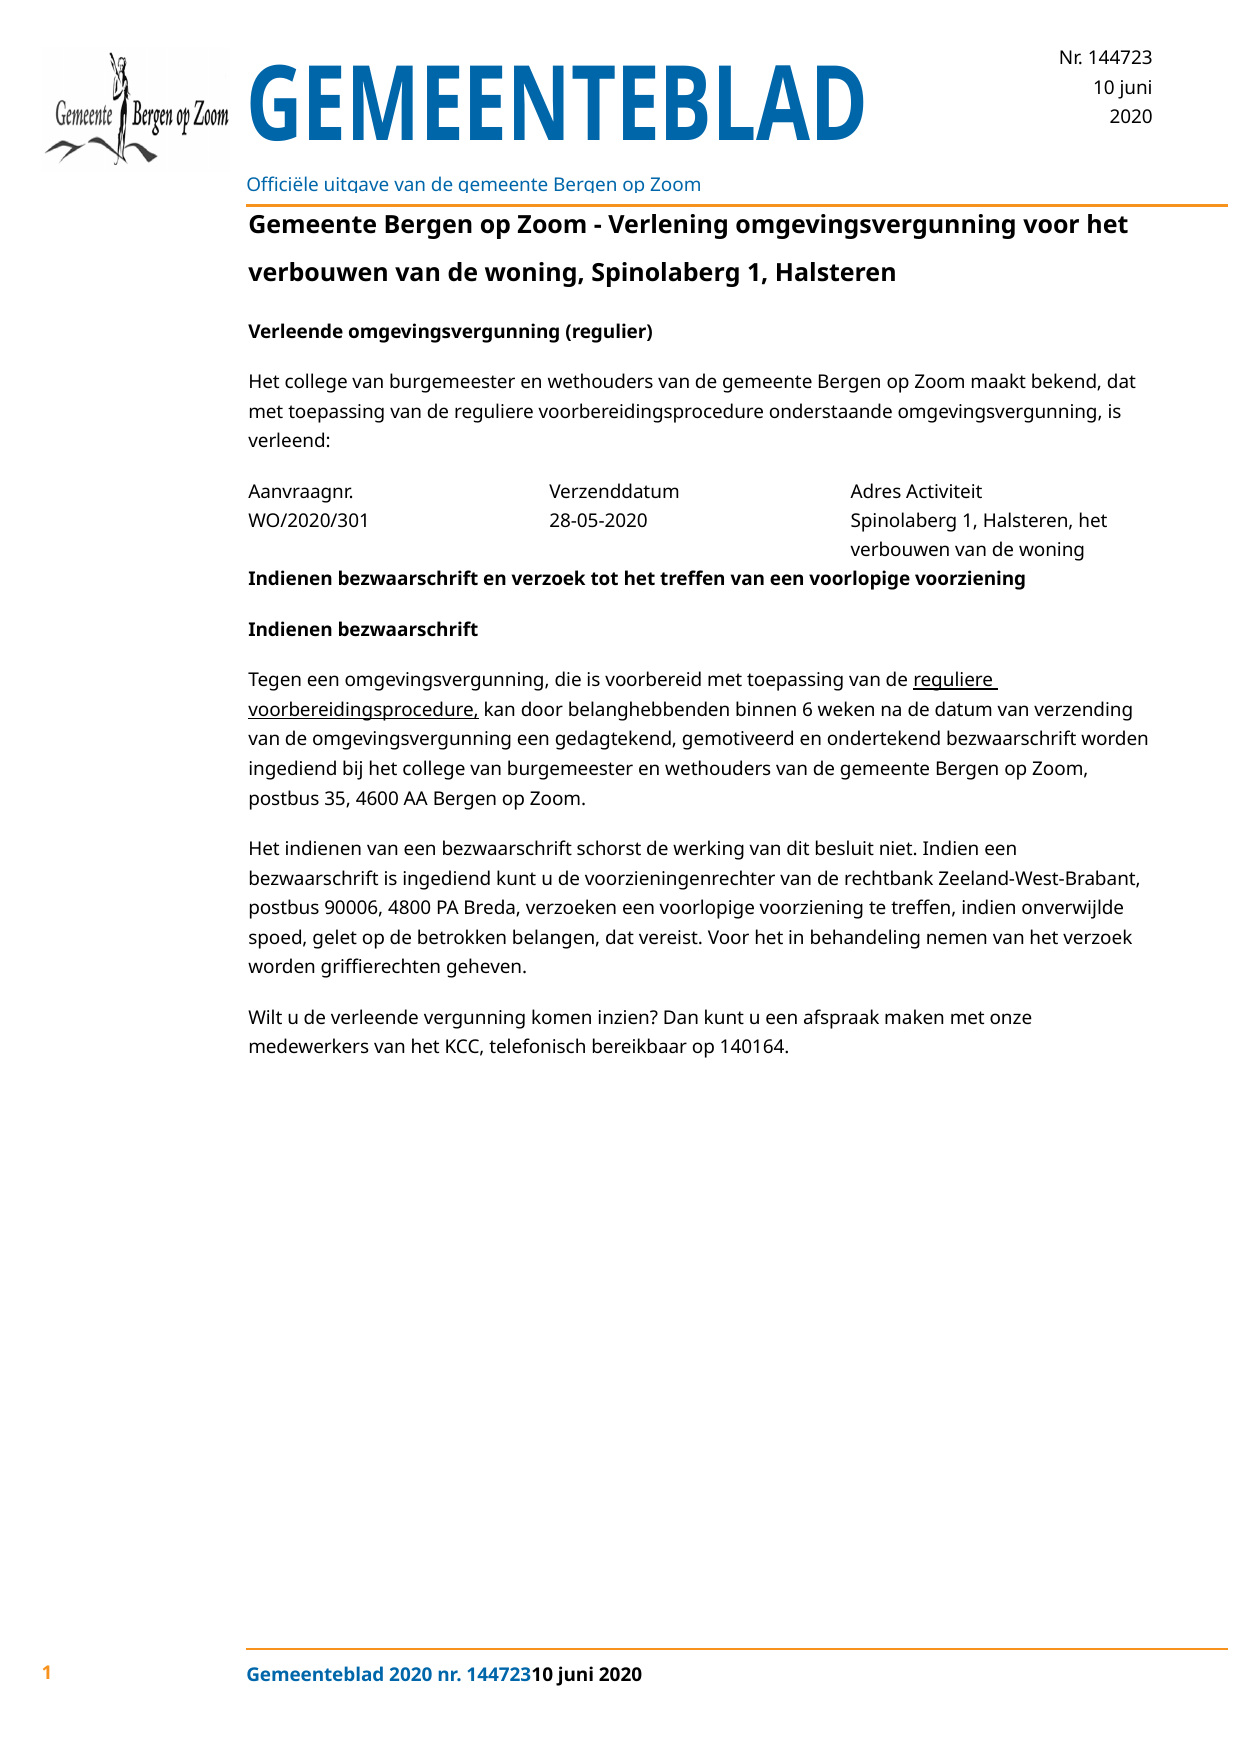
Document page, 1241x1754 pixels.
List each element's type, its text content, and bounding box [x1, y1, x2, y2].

text Verleende omgevingsvergunning (regulier) [248, 318, 1152, 344]
text Gemeente Bergen op Zoom - Verlening omgevingsvergunning voor het verbouwen van de woning, Spinolaberg 1, Halsteren [248, 207, 1152, 288]
picture [41, 47, 231, 172]
text Indienen bezwaarschrift en verzoek tot het treffen van een voorlopige voorziening [248, 566, 1152, 591]
table_header Aanvraagnr. [248, 478, 549, 504]
text Het indienen van een bezwaarschrift schorst de werking van dit besluit niet. Indien een bezwaarschrift is ingediend kunt u de voorzieningenrechter van de rechtbank Zeeland-West-Brabant, postbus 90006, 4800 PA Breda, verzoeken een voorlopige voorziening te treffen, indien onverwijlde spoed, gelet op de betrokken belangen, dat vereist. Voor het in behandeling nemen van het verzoek worden griffierechten geheven. [248, 835, 1152, 979]
text Het college van burgemeester en wethouders van de gemeente Bergen op Zoom maakt bekend, dat met toepassing van de reguliere voorbereidingsprocedure onderstaande omgevingsvergunning, is verleend: [248, 368, 1152, 453]
text Wilt u de verleende vergunning komen inzien? Dan kunt u een afspraak maken met onze medewerkers van het KCC, telefonisch bereikbaar op 140164. [248, 1004, 1152, 1059]
table_header Spinolaberg 1, Halsteren, het verbouwen van de woning [850, 507, 1152, 562]
table_header WO/2020/301 [248, 507, 549, 562]
table_header Verzenddatum [549, 478, 850, 504]
table_header Adres Activiteit [850, 478, 1152, 504]
text Indienen bezwaarschrift [248, 616, 1152, 642]
text Tegen een omgevingsvergunning, die is voorbereid met toepassing van de reguliere voorbereidingsprocedure, kan door belanghebbenden binnen 6 weken na de datum van verzending van de omgevingsvergunning een gedagtekend, gemotiveerd en ondertekend bezwaarschrift worden ingediend bij het college van burgemeester en wethouders van de gemeente Bergen op Zoom, postbus 35, 4600 AA Bergen op Zoom. [248, 666, 1152, 811]
table_header 28-05-2020 [549, 507, 850, 562]
